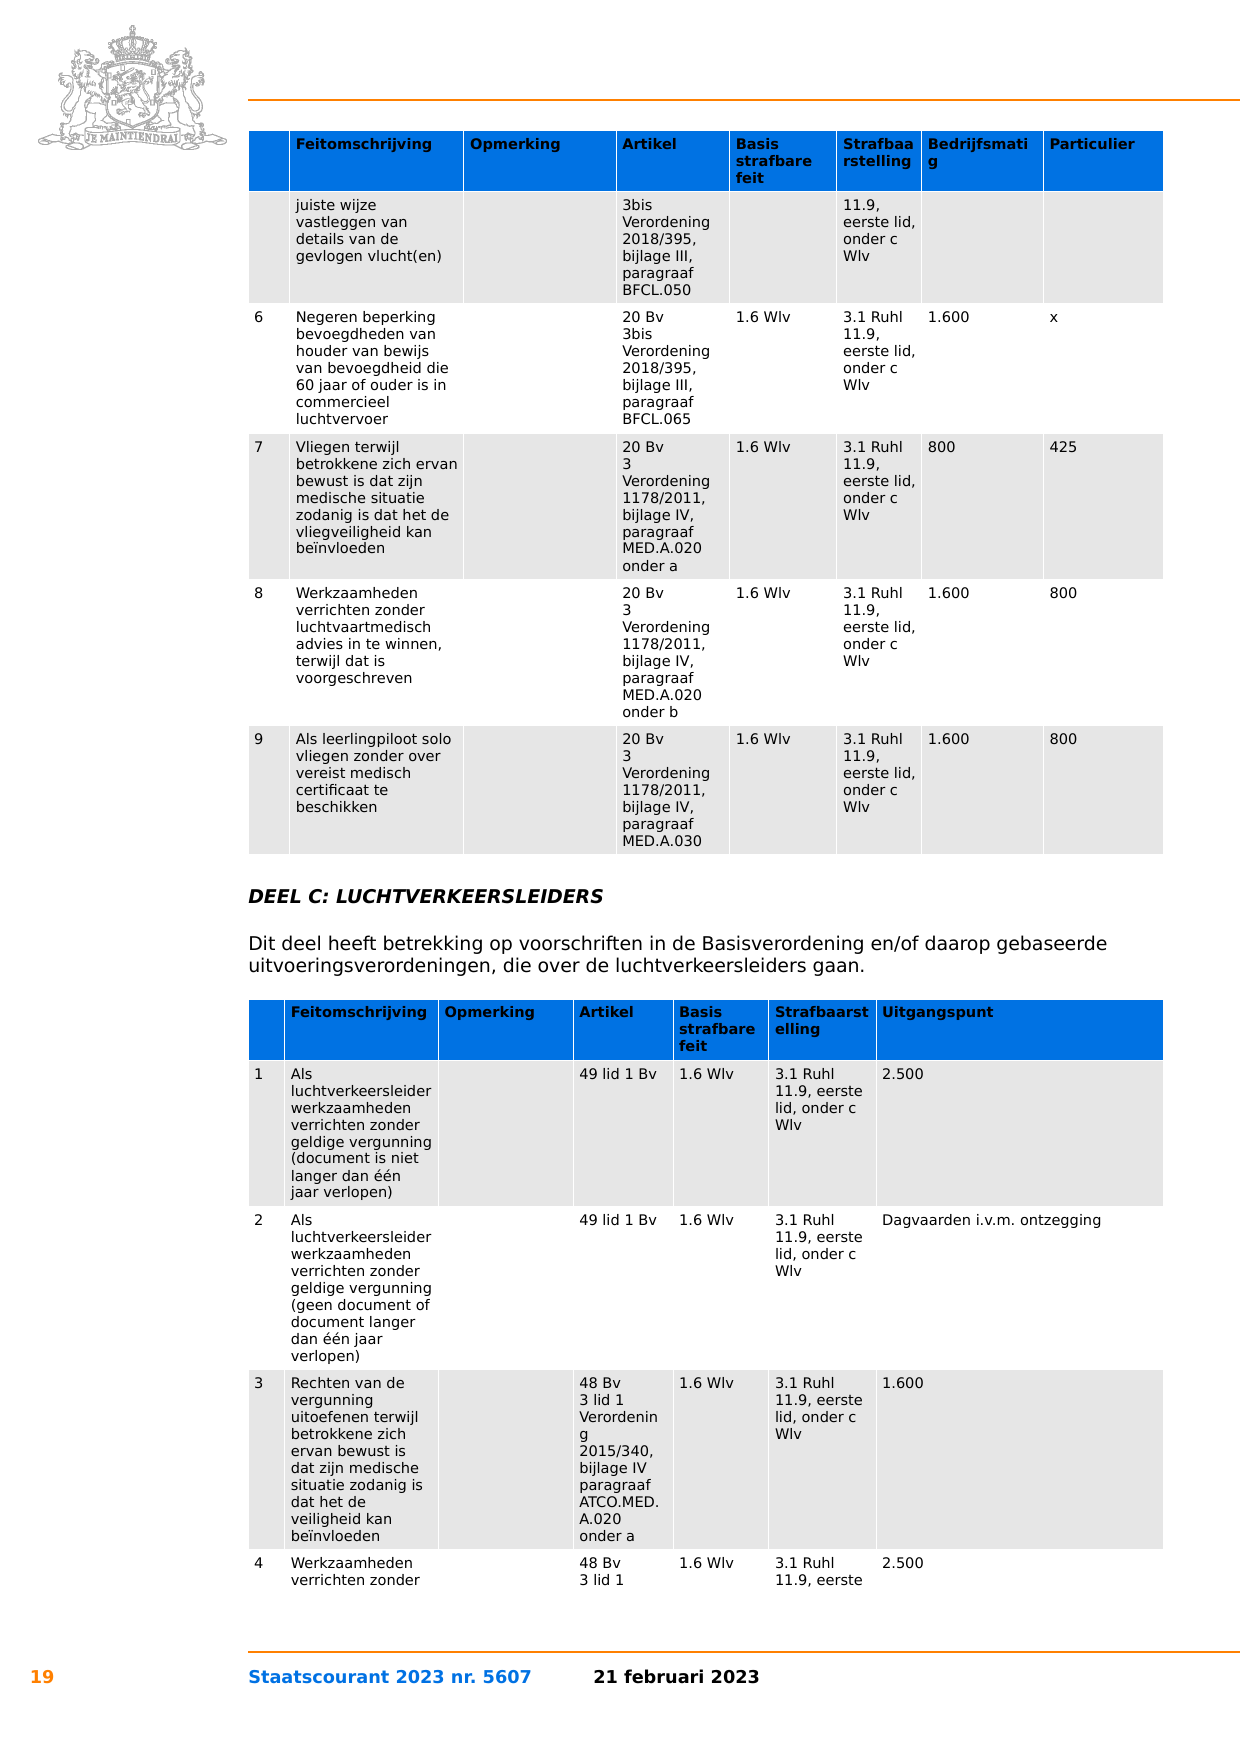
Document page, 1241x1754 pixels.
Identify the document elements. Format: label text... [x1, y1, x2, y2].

table_cell 3.1 Ruhl 11.9, eerste lid, onder c Wlv [769, 1207, 876, 1369]
table_header Basis strafbare feit [730, 131, 836, 191]
table_header Opmerking [439, 1000, 573, 1060]
table_cell [464, 580, 616, 725]
table_cell 2.500 [877, 1551, 1163, 1594]
table_cell 4 [249, 1551, 284, 1594]
table_cell 1 [249, 1061, 284, 1206]
table_cell 1.600 [877, 1370, 1163, 1549]
table_header [249, 131, 289, 191]
table_cell 3.1 Ruhl 11.9, eerste lid, onder c Wlv [769, 1061, 876, 1206]
table_header Artikel [617, 131, 729, 191]
table_cell 1.6 Wlv [730, 305, 836, 433]
table_cell 7 [249, 434, 289, 579]
table_cell 800 [1044, 580, 1163, 725]
table_cell 3.1 Ruhl 11.9, eerste lid, onder c Wlv [837, 305, 921, 433]
table_cell 1.6 Wlv [730, 434, 836, 579]
table_cell [464, 192, 616, 303]
table_cell 1.6 Wlv [674, 1207, 768, 1369]
table_cell Als luchtverkeersleider werkzaamheden verrichten zonder geldige vergunning (geen document of document langer dan één jaar verlopen) [285, 1207, 438, 1369]
table_cell 425 [1044, 434, 1163, 579]
table_cell 9 [249, 726, 289, 854]
table_cell 20 Bv 3 Verordening 1178/2011, bijlage IV, paragraaf MED.A.030 [617, 726, 729, 854]
table_cell 3.1 Ruhl 11.9, eerste lid, onder c Wlv [837, 580, 921, 725]
text Dit deel heeft betrekking op voorschriften in de Basisverordening en/of daarop gebaseerde uitvoeringsverordeningen, die over de luchtverkeersleiders gaan. [248, 933, 1163, 977]
table_cell [730, 192, 836, 303]
table_cell 48 Bv 3 lid 1 Verordening 2015/340, bijlage IV paragraaf ATCO.MED.A.020 onder a [574, 1370, 673, 1549]
table_cell Als luchtverkeersleider werkzaamheden verrichten zonder geldige vergunning (document is niet langer dan één jaar verlopen) [285, 1061, 438, 1206]
table_cell 3bis Verordening 2018/395, bijlage III, paragraaf BFCL.050 [617, 192, 729, 303]
table_cell [464, 305, 616, 433]
table_header Strafbaarstelling [837, 131, 921, 191]
table_cell x [1044, 305, 1163, 433]
table_cell Als leerlingpiloot solo vliegen zonder over vereist medisch certificaat te beschikken [290, 726, 463, 854]
table_cell 1.6 Wlv [674, 1551, 768, 1594]
table_cell 3.1 Ruhl 11.9, eerste lid, onder c Wlv [837, 434, 921, 579]
table_header Artikel [574, 1000, 673, 1060]
table_cell 20 Bv 3 Verordening 1178/2011, bijlage IV, paragraaf MED.A.020 onder a [617, 434, 729, 579]
table_cell 11.9, eerste lid, onder c Wlv [837, 192, 921, 303]
table_cell [464, 434, 616, 579]
table_cell [439, 1551, 573, 1594]
table_cell 3.1 Ruhl 11.9, eerste lid, onder c Wlv [837, 726, 921, 854]
table_cell 1.6 Wlv [730, 580, 836, 725]
table_header Opmerking [464, 131, 616, 191]
table_header Basis strafbare feit [674, 1000, 768, 1060]
table_cell 49 lid 1 Bv [574, 1207, 673, 1369]
table_cell [439, 1207, 573, 1369]
table_cell Negeren beperking bevoegdheden van houder van bewijs van bevoegdheid die 60 jaar of ouder is in commercieel luchtvervoer [290, 305, 463, 433]
table_cell Werkzaamheden verrichten zonder luchtvaartmedisch advies in te winnen, terwijl dat is voorgeschreven [290, 580, 463, 725]
table_cell [922, 192, 1043, 303]
table_cell Rechten van de vergunning uitoefenen terwijl betrokkene zich ervan bewust is dat zijn medische situatie zodanig is dat het de veiligheid kan beïnvloeden [285, 1370, 438, 1549]
table_cell 1.600 [922, 580, 1043, 725]
table_cell [249, 192, 289, 303]
table_header Uitgangspunt [877, 1000, 1163, 1060]
table_cell juiste wijze vastleggen van details van de gevlogen vlucht(en) [290, 192, 463, 303]
table_cell 3.1 Ruhl 11.9, eerste lid, onder c Wlv [769, 1370, 876, 1549]
table_cell Dagvaarden i.v.m. ontzegging [877, 1207, 1163, 1369]
table_header Feitomschrijving [285, 1000, 438, 1060]
table_cell 6 [249, 305, 289, 433]
table_cell 3 [249, 1370, 284, 1549]
table_cell 1.6 Wlv [674, 1061, 768, 1206]
table_cell Vliegen terwijl betrokkene zich ervan bewust is dat zijn medische situatie zodanig is dat het de vliegveiligheid kan beïnvloeden [290, 434, 463, 579]
table_header Particulier [1044, 131, 1163, 191]
table_cell [439, 1370, 573, 1549]
table_cell 20 Bv 3 Verordening 1178/2011, bijlage IV, paragraaf MED.A.020 onder b [617, 580, 729, 725]
table_cell 1.600 [922, 305, 1043, 433]
table_cell [464, 726, 616, 854]
table_cell 49 lid 1 Bv [574, 1061, 673, 1206]
table_cell 1.6 Wlv [730, 726, 836, 854]
table_header [249, 1000, 284, 1060]
table_cell Werkzaamheden verrichten zonder [285, 1551, 438, 1594]
table_cell 800 [1044, 726, 1163, 854]
table_cell 1.6 Wlv [674, 1370, 768, 1549]
picture [38, 25, 227, 150]
table_cell 20 Bv 3bis Verordening 2018/395, bijlage III, paragraaf BFCL.065 [617, 305, 729, 433]
table_header Bedrijfsmatig [922, 131, 1043, 191]
subtitle DEEL C: LUCHTVERKEERSLEIDERS [248, 886, 1163, 908]
table_cell 800 [922, 434, 1043, 579]
table_cell 8 [249, 580, 289, 725]
table_cell [1044, 192, 1163, 303]
table_header Strafbaarstelling [769, 1000, 876, 1060]
table_cell [439, 1061, 573, 1206]
table_cell 2.500 [877, 1061, 1163, 1206]
table_cell 48 Bv 3 lid 1 [574, 1551, 673, 1594]
table_cell 2 [249, 1207, 284, 1369]
table_cell 1.600 [922, 726, 1043, 854]
table_cell 3.1 Ruhl 11.9, eerste [769, 1551, 876, 1594]
table_header Feitomschrijving [290, 131, 463, 191]
